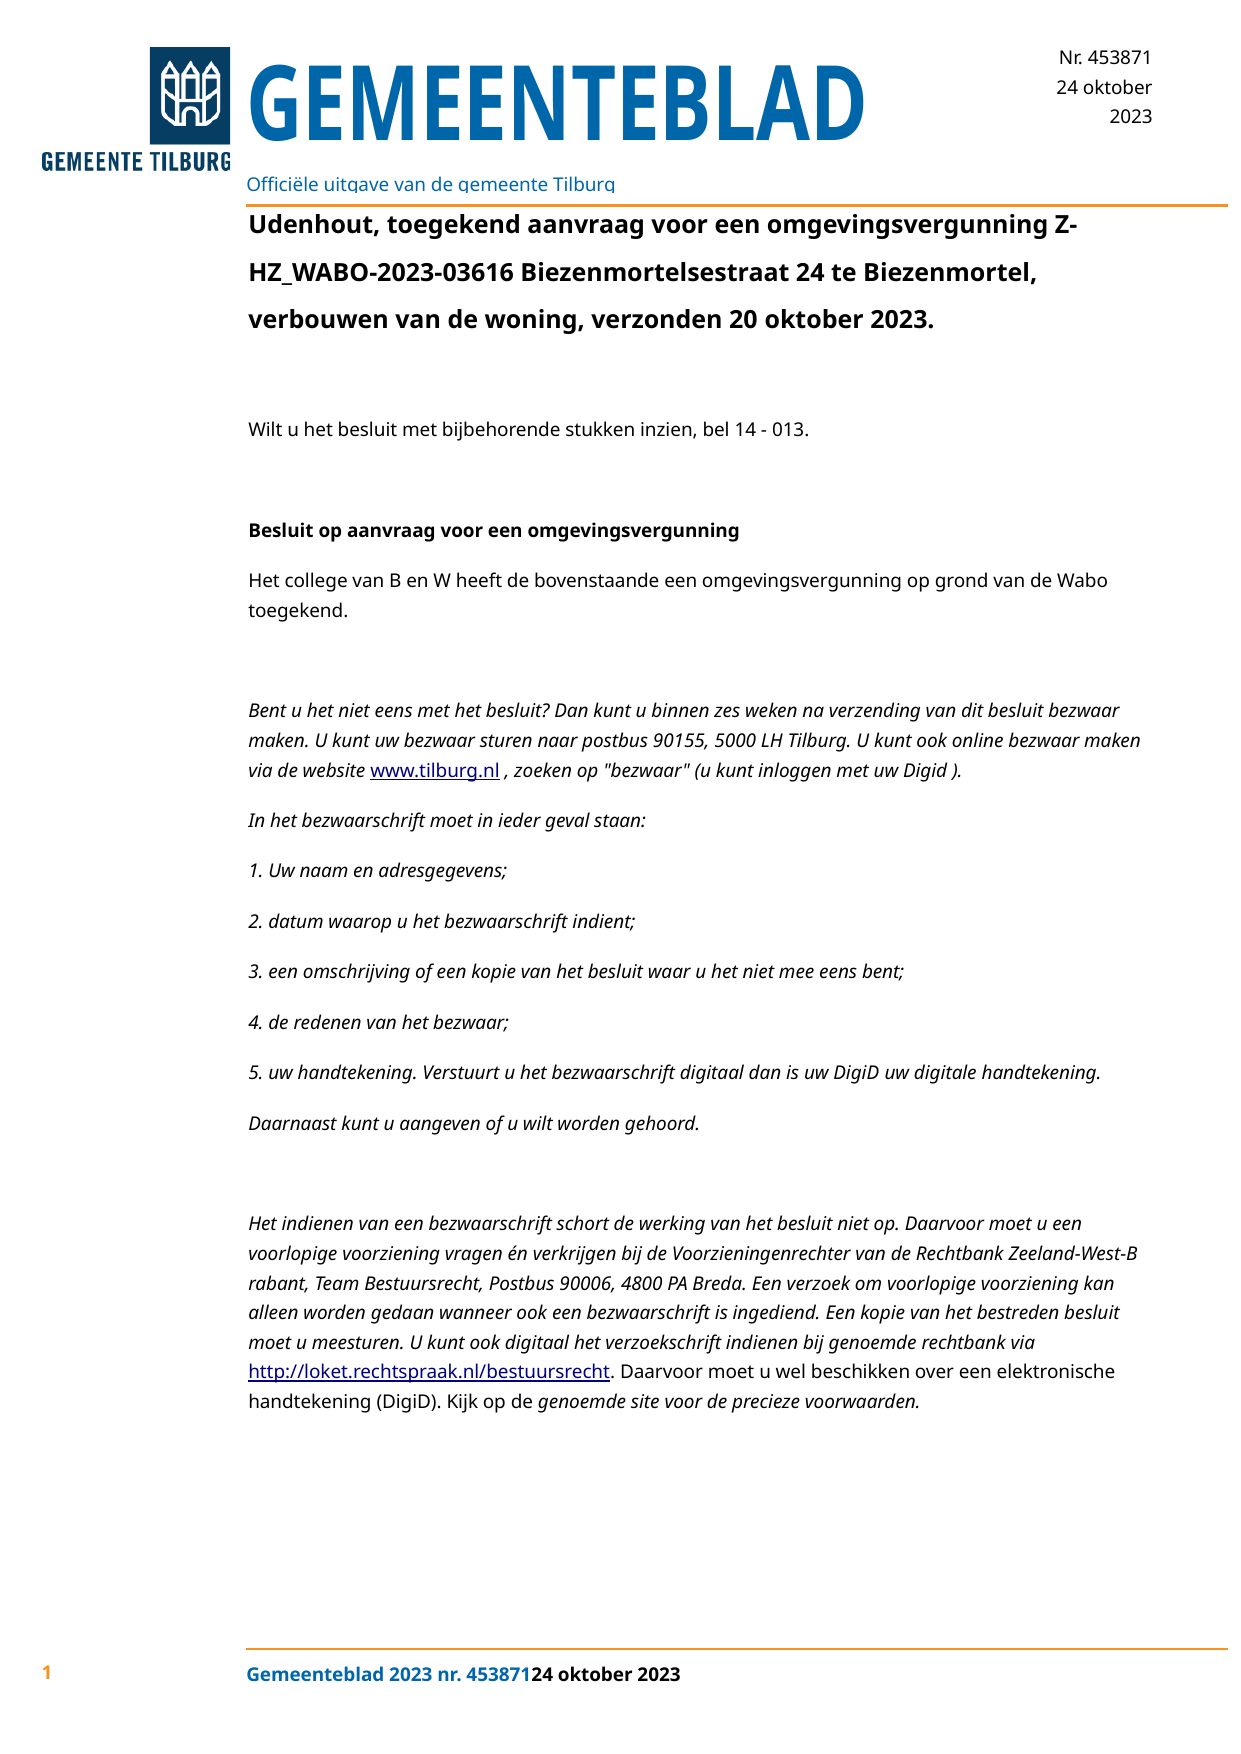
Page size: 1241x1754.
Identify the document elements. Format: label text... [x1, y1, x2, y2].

text Daarnaast kunt u aangeven of u wilt worden gehoord. [248, 1110, 1152, 1135]
text Bent u het niet eens met het besluit? Dan kunt u binnen zes weken na verzending van dit besluit bezwaar maken. U kunt uw bezwaar sturen naar postbus 90155, 5000 LH Tilburg. U kunt ook online bezwaar maken via de website www.tilburg.nl , zoeken op "bezwaar" (u kunt inloggen met uw Digid ). [248, 698, 1152, 782]
text 2. datum waarop u het bezwaarschrift indient; [248, 908, 1152, 934]
text Besluit op aanvraag voor een omgevingsvergunning [248, 517, 1152, 542]
text Het indienen van een bezwaarschrift schort de werking van het besluit niet op. Daarvoor moet u een voorlopige voorziening vragen én verkrijgen bij de Voorzieningenrechter van de Rechtbank Zeeland-West-B rabant, Team Bestuursrecht, Postbus 90006, 4800 PA Breda. Een verzoek om voorlopige voorziening kan alleen worden gedaan wanneer ook een bezwaarschrift is ingediend. Een kopie van het bestreden besluit moet u meesturen. U kunt ook digitaal het verzoekschrift indienen bij genoemde rechtbank via http://loket.rechtspraak.nl/bestuursrecht. Daarvoor moet u wel beschikken over een elektronische handtekening (DigiD). Kijk op de genoemde site voor de precieze voorwaarden. [248, 1211, 1152, 1414]
text 4. de redenen van het bezwaar; [248, 1009, 1152, 1034]
text 1. Uw naam en adresgegevens; [248, 858, 1152, 883]
text 3. een omschrijving of een kopie van het besluit waar u het niet mee eens bent; [248, 958, 1152, 984]
text 5. uw handtekening. Verstuurt u het bezwaarschrift digitaal dan is uw DigiD uw digitale handtekening. [248, 1059, 1152, 1085]
picture [41, 47, 231, 172]
text Udenhout, toegekend aanvraag voor een omgevingsvergunning Z-HZ_WABO-2023-03616 Biezenmortelsestraat 24 te Biezenmortel, verbouwen van de woning, verzonden 20 oktober 2023. [248, 207, 1152, 336]
text In het bezwaarschrift moet in ieder geval staan: [248, 807, 1152, 833]
text Wilt u het besluit met bijbehorende stukken inzien, bel 14 - 013. [248, 416, 1152, 442]
text Het college van B en W heeft de bovenstaande een omgevingsvergunning op grond van de Wabo toegekend. [248, 567, 1152, 622]
